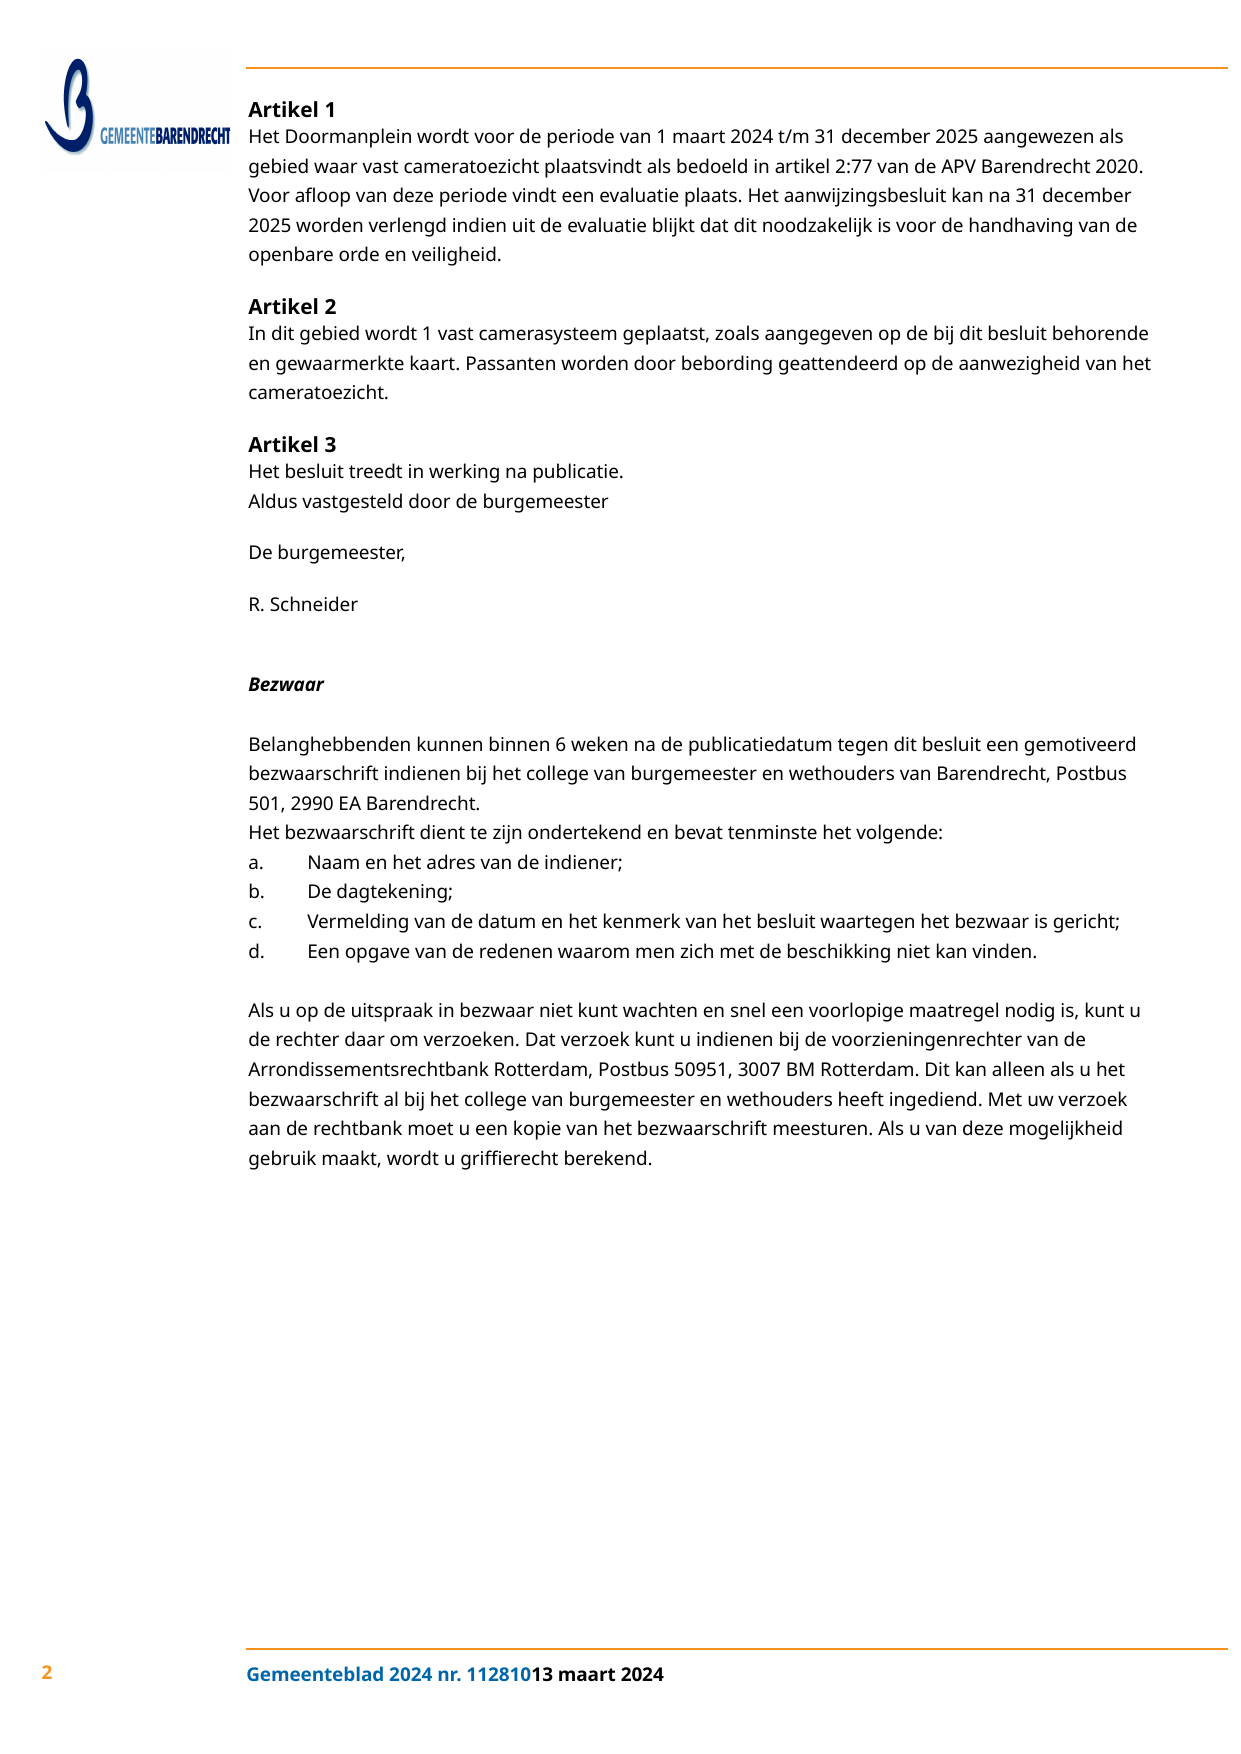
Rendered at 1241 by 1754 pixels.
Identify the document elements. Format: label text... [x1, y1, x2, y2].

list Naam en het adres van de indiener; [248, 849, 1152, 875]
text R. Schneider [248, 591, 1152, 617]
text Als u op de uitspraak in bezwaar niet kunt wachten en snel een voorlopige maatregel nodig is, kunt u de rechter daar om verzoeken. Dat verzoek kunt u indienen bij de voorzieningenrechter van de Arrondissementsrechtbank Rotterdam, Postbus 50951, 3007 BM Rotterdam. Dit kan alleen als u het bezwaarschrift al bij het college van burgemeester en wethouders heeft ingediend. Met uw verzoek aan de rechtbank moet u een kopie van het bezwaarschrift meesturen. Als u van deze mogelijkheid gebruik maakt, wordt u griffierecht berekend. [248, 997, 1152, 1171]
text Artikel 1 [248, 95, 1152, 123]
text Artikel 3 [248, 430, 1152, 458]
text Belanghebbenden kunnen binnen 6 weken na de publicatiedatum tegen dit besluit een gemotiveerd bezwaarschrift indienen bij het college van burgemeester en wethouders van Barendrecht, Postbus 501, 2990 EA Barendrecht. [248, 731, 1152, 816]
picture [41, 47, 231, 172]
text Bezwaar [248, 672, 1152, 697]
text Artikel 2 [248, 292, 1152, 320]
text Aldus vastgesteld door de burgemeester [248, 488, 1152, 514]
text Het Doormanplein wordt voor de periode van 1 maart 2024 t/m 31 december 2025 aangewezen als gebied waar vast cameratoezicht plaatsvindt als bedoeld in artikel 2:77 van de APV Barendrecht 2020. Voor afloop van deze periode vindt een evaluatie plaats. Het aanwijzingsbesluit kan na 31 december 2025 worden verlengd indien uit de evaluatie blijkt dat dit noodzakelijk is voor de handhaving van de openbare orde en veiligheid. [248, 123, 1152, 267]
text In dit gebied wordt 1 vast camerasysteem geplaatst, zoals aangegeven op de bij dit besluit behorende en gewaarmerkte kaart. Passanten worden door bebording geattendeerd op de aanwezigheid van het cameratoezicht. [248, 320, 1152, 405]
text Het besluit treedt in werking na publicatie. [248, 458, 1152, 484]
list Een opgave van de redenen waarom men zich met de beschikking niet kan vinden. [248, 938, 1152, 963]
text De burgemeester, [248, 539, 1152, 565]
text Het bezwaarschrift dient te zijn ondertekend en bevat tenminste het volgende: [248, 819, 1152, 845]
list De dagtekening; [248, 879, 1152, 904]
list Vermelding van de datum en het kenmerk van het besluit waartegen het bezwaar is gericht; [248, 908, 1152, 934]
